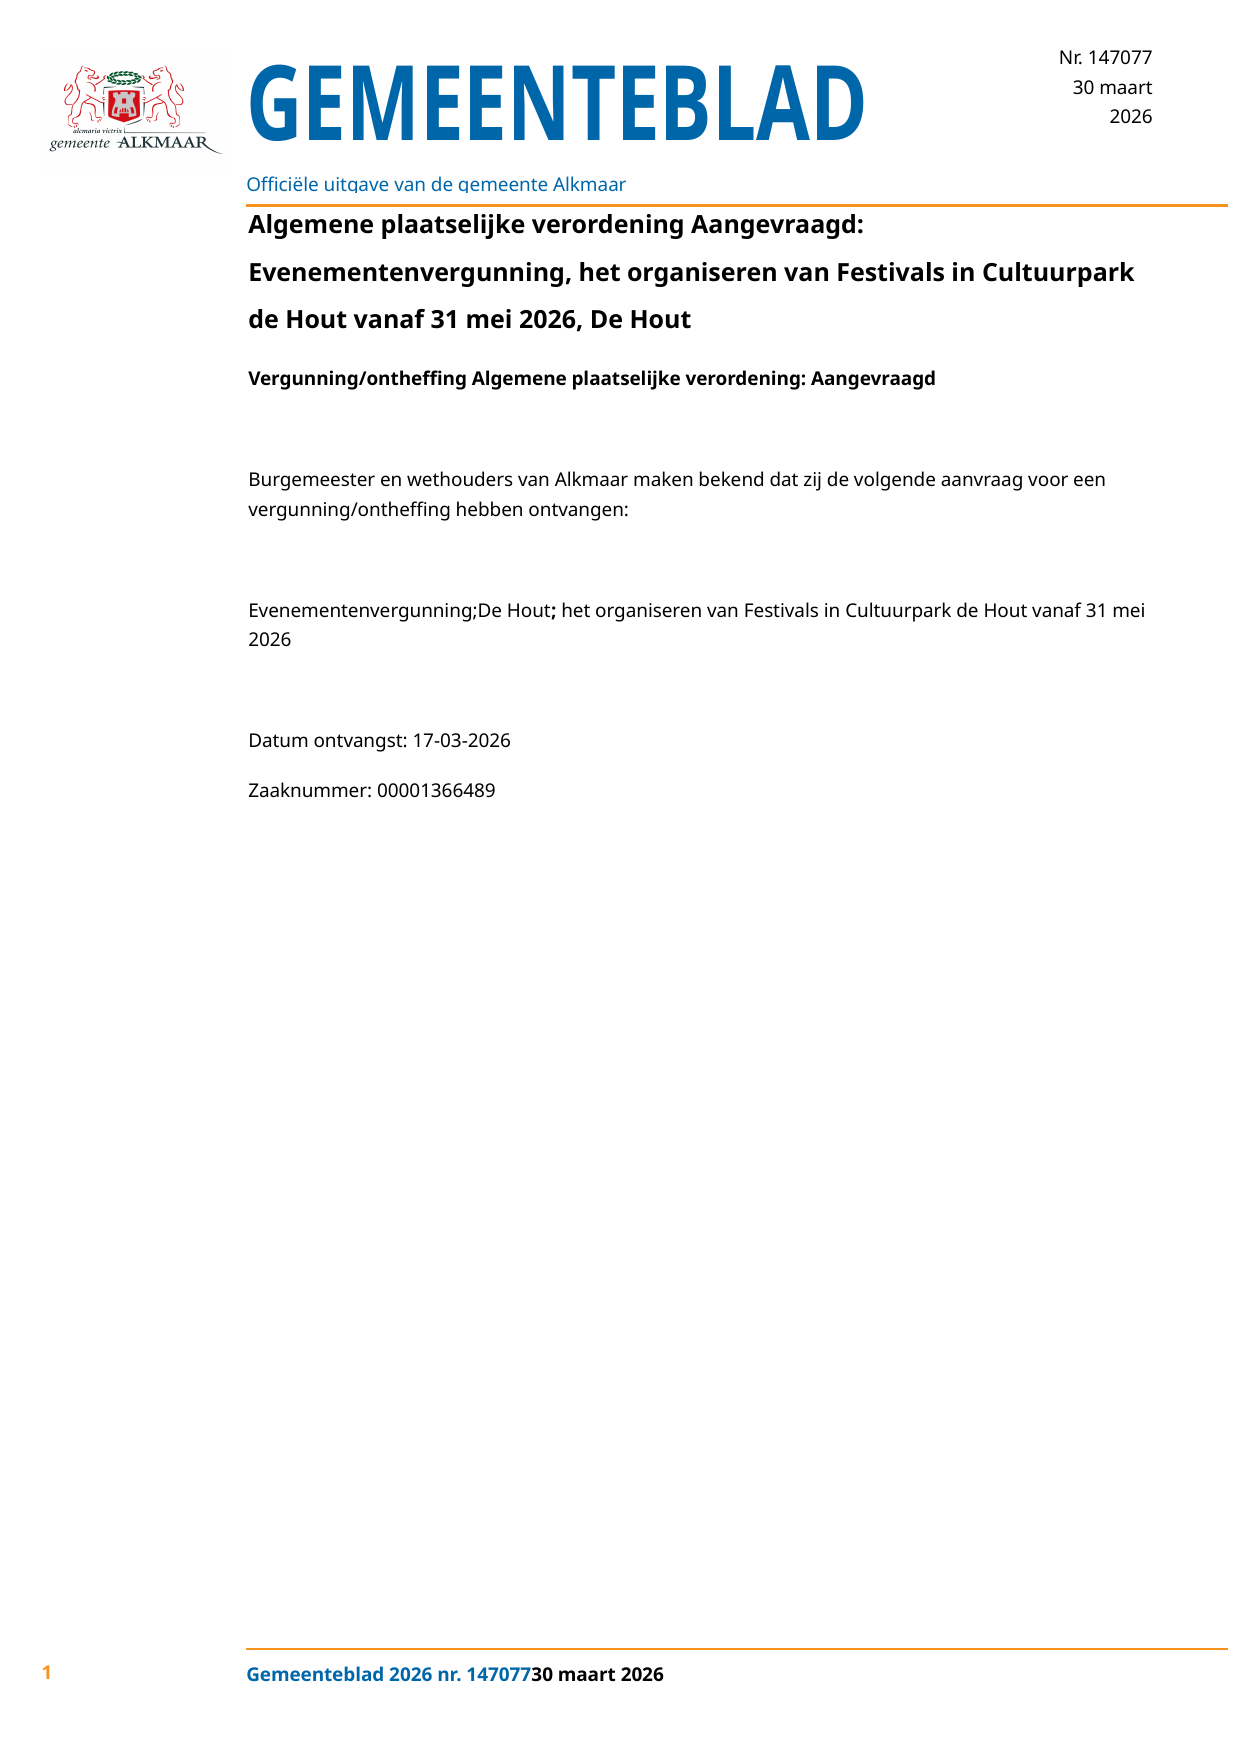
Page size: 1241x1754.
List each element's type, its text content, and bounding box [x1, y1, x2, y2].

picture [41, 47, 231, 172]
text Evenementenvergunning;De Hout; het organiseren van Festivals in Cultuurpark de Hout vanaf 31 mei 2026 [248, 597, 1152, 652]
text Burgemeester en wethouders van Alkmaar maken bekend dat zij de volgende aanvraag voor een vergunning/ontheffing hebben ontvangen: [248, 466, 1152, 522]
text Algemene plaatselijke verordening Aangevraagd: Evenementenvergunning, het organiseren van Festivals in Cultuurpark de Hout vanaf 31 mei 2026, De Hout [248, 207, 1152, 336]
text Zaaknummer: 00001366489 [248, 778, 1152, 803]
text Vergunning/ontheffing Algemene plaatselijke verordening: Aangevraagd [248, 366, 1152, 391]
text Datum ontvangst: 17-03-2026 [248, 727, 1152, 753]
